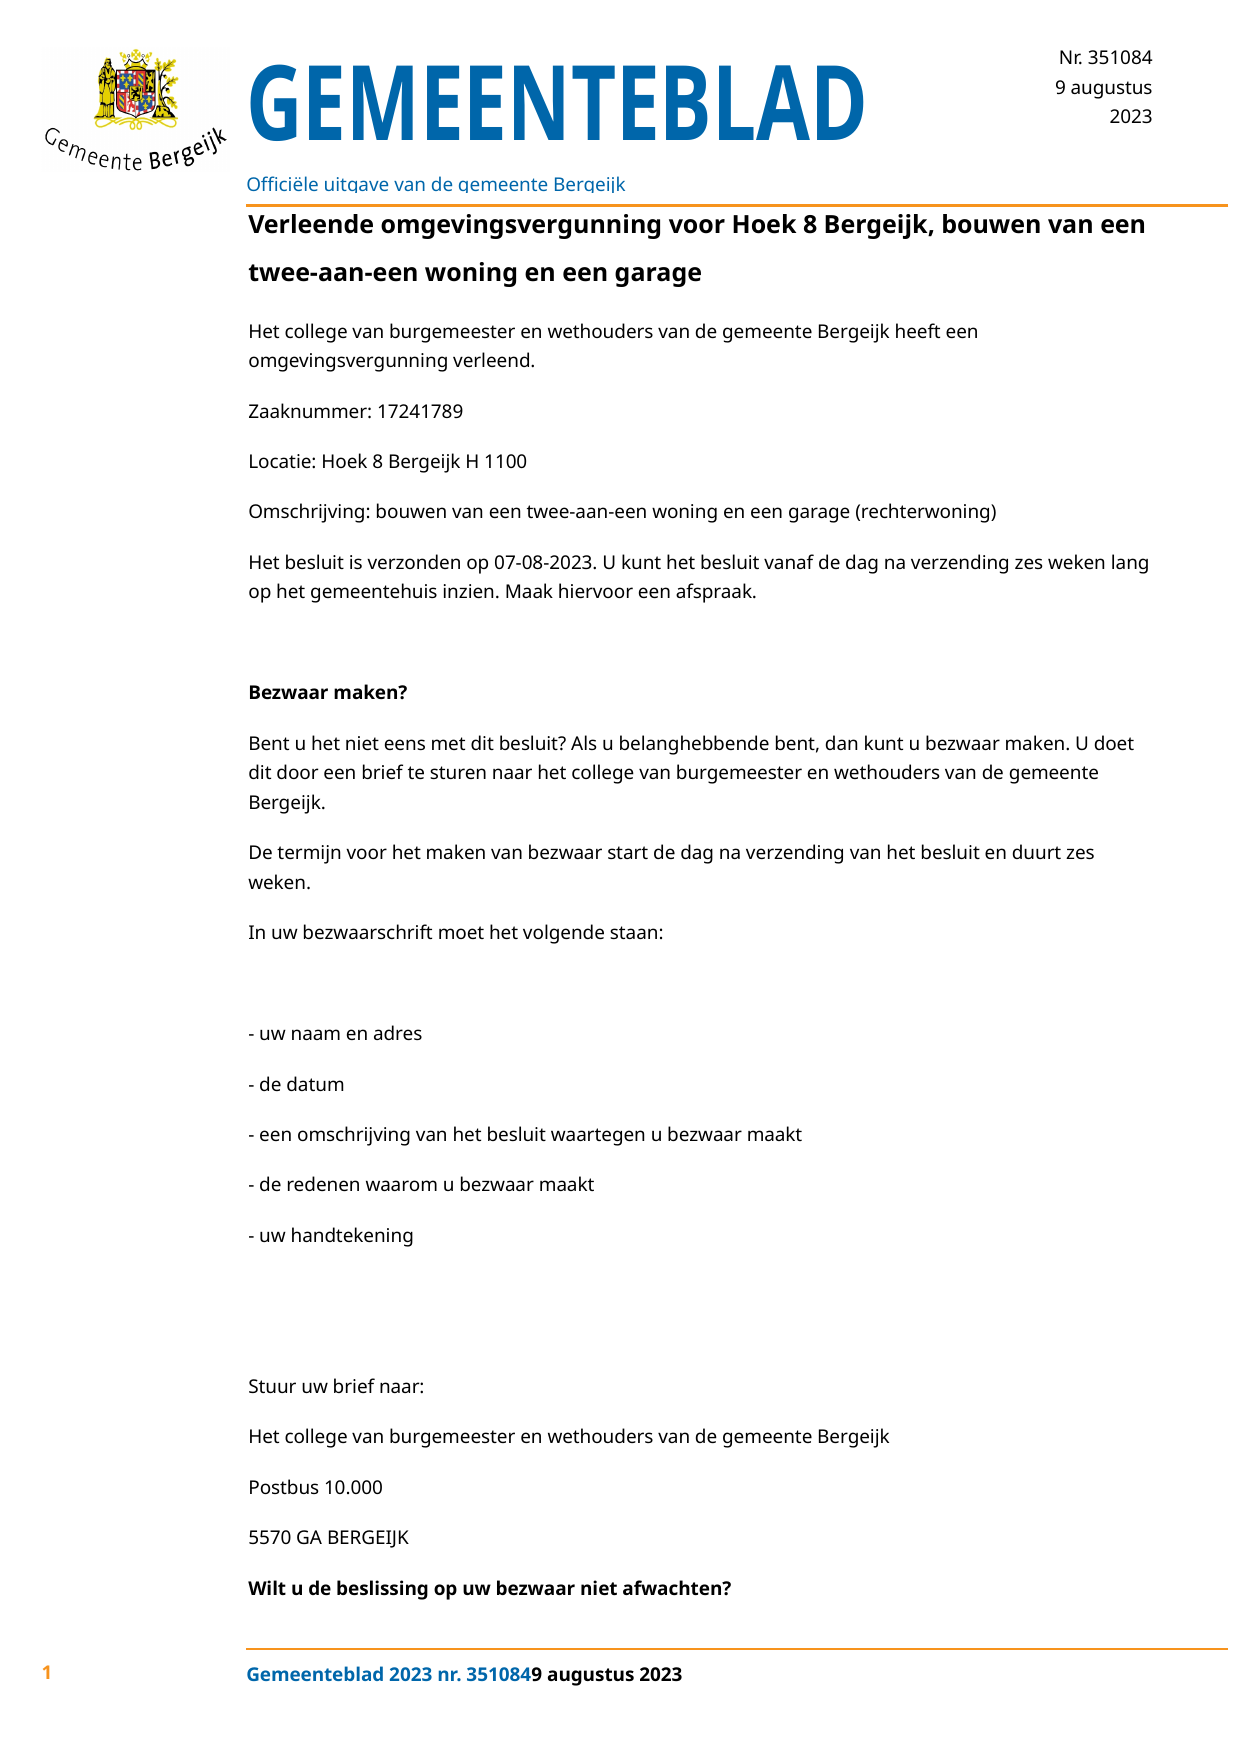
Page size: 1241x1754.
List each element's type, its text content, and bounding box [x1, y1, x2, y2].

text Postbus 10.000 [248, 1474, 1152, 1500]
text Omschrijving: bouwen van een twee-aan-een woning en een garage (rechterwoning) [248, 499, 1152, 524]
text De termijn voor het maken van bezwaar start de dag na verzending van het besluit en duurt zes weken. [248, 839, 1152, 895]
picture [41, 47, 231, 172]
text Bent u het niet eens met dit besluit? Als u belanghebbende bent, dan kunt u bezwaar maken. U doet dit door een brief te sturen naar het college van burgemeester en wethouders van de gemeente Bergeijk. [248, 730, 1152, 815]
text Stuur uw brief naar: [248, 1373, 1152, 1399]
text Zaaknummer: 17241789 [248, 398, 1152, 424]
text - de datum [248, 1071, 1152, 1097]
text Verleende omgevingsvergunning voor Hoek 8 Bergeijk, bouwen van een twee-aan-een woning en een garage [248, 207, 1152, 288]
text Wilt u de beslissing op uw bezwaar niet afwachten? [248, 1575, 1152, 1601]
text Het besluit is verzonden op 07-08-2023. U kunt het besluit vanaf de dag na verzending zes weken lang op het gemeentehuis inzien. Maak hiervoor een afspraak. [248, 549, 1152, 604]
text - een omschrijving van het besluit waartegen u bezwaar maakt [248, 1121, 1152, 1147]
text Het college van burgemeester en wethouders van de gemeente Bergeijk heeft een omgevingsvergunning verleend. [248, 318, 1152, 373]
text - uw naam en adres [248, 1020, 1152, 1046]
text 5570 GA BERGEIJK [248, 1524, 1152, 1550]
text Locatie: Hoek 8 Bergeijk H 1100 [248, 448, 1152, 474]
text - uw handtekening [248, 1222, 1152, 1248]
text - de redenen waarom u bezwaar maakt [248, 1172, 1152, 1197]
text In uw bezwaarschrift moet het volgende staan: [248, 919, 1152, 945]
text Bezwaar maken? [248, 679, 1152, 705]
text Het college van burgemeester en wethouders van de gemeente Bergeijk [248, 1424, 1152, 1449]
